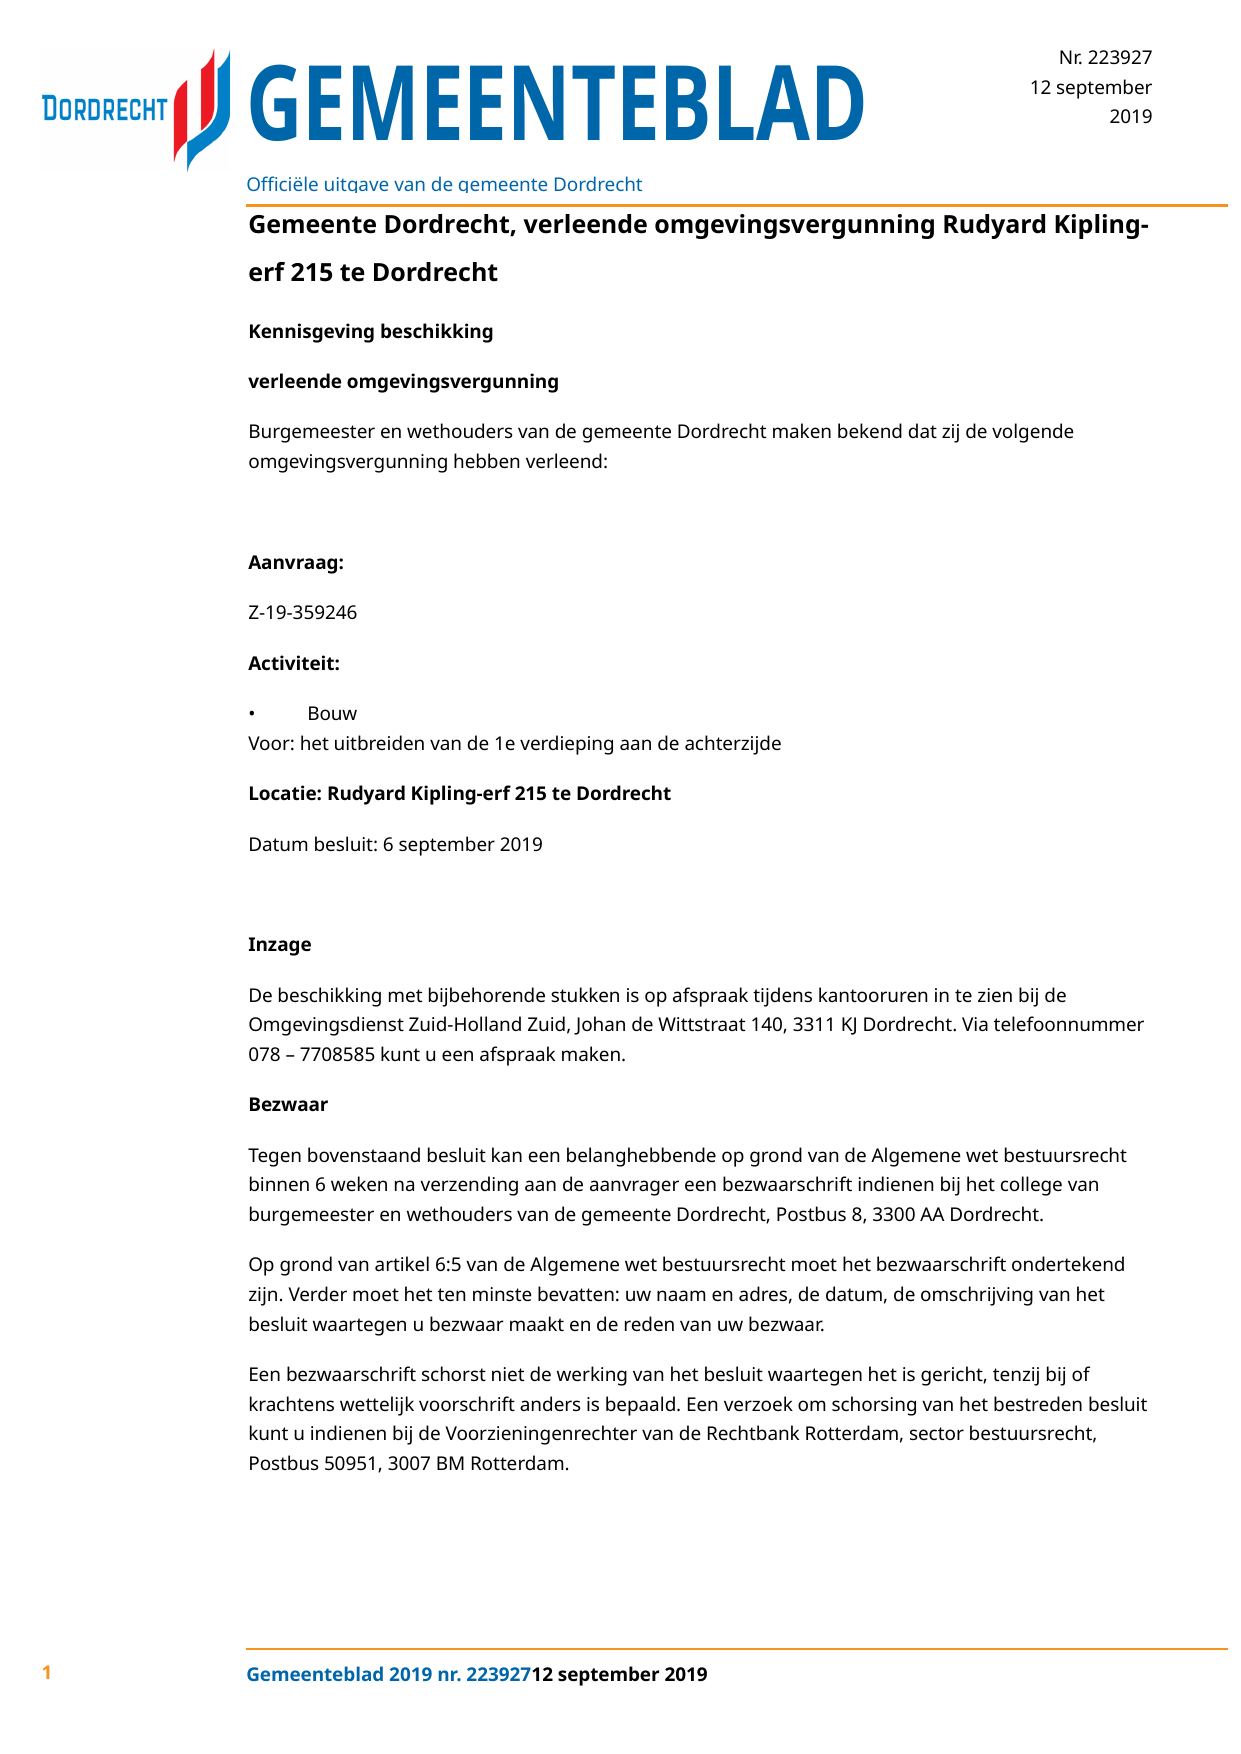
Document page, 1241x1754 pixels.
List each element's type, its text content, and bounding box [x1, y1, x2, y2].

text Aanvraag: [248, 549, 1152, 575]
text Een bezwaarschrift schorst niet de werking van het besluit waartegen het is gericht, tenzij bij of krachtens wettelijk voorschrift anders is bepaald. Een verzoek om schorsing van het bestreden besluit kunt u indienen bij de Voorzieningenrechter van de Rechtbank Rotterdam, sector bestuursrecht, Postbus 50951, 3007 BM Rotterdam. [248, 1361, 1152, 1476]
text Z-19-359246 [248, 599, 1152, 625]
picture [41, 47, 231, 172]
text Gemeente Dordrecht, verleende omgevingsvergunning Rudyard Kipling-erf 215 te Dordrecht [248, 207, 1152, 288]
text verleende omgevingsvergunning [248, 368, 1152, 394]
text Datum besluit: 6 september 2019 [248, 831, 1152, 857]
text Kennisgeving beschikking [248, 318, 1152, 344]
text Inzage [248, 932, 1152, 957]
text Bezwaar [248, 1092, 1152, 1117]
text Burgemeester en wethouders van de gemeente Dordrecht maken bekend dat zij de volgende omgevingsvergunning hebben verleend: [248, 419, 1152, 474]
text De beschikking met bijbehorende stukken is op afspraak tijdens kantooruren in te zien bij de Omgevingsdienst Zuid-Holland Zuid, Johan de Wittstraat 140, 3311 KJ Dordrecht. Via telefoonnummer 078 – 7708585 kunt u een afspraak maken. [248, 982, 1152, 1067]
text Locatie: Rudyard Kipling-erf 215 te Dordrecht [248, 780, 1152, 806]
list Bouw [248, 700, 1152, 726]
text Voor: het uitbreiden van de 1e verdieping aan de achterzijde [248, 730, 1152, 756]
text Activiteit: [248, 650, 1152, 676]
text Tegen bovenstaand besluit kan een belanghebbende op grond van de Algemene wet bestuursrecht binnen 6 weken na verzending aan de aanvrager een bezwaarschrift indienen bij het college van burgemeester en wethouders van de gemeente Dordrecht, Postbus 8, 3300 AA Dordrecht. [248, 1142, 1152, 1227]
text Op grond van artikel 6:5 van de Algemene wet bestuursrecht moet het bezwaarschrift ondertekend zijn. Verder moet het ten minste bevatten: uw naam en adres, de datum, de omschrijving van het besluit waartegen u bezwaar maakt en de reden van uw bezwaar. [248, 1252, 1152, 1337]
